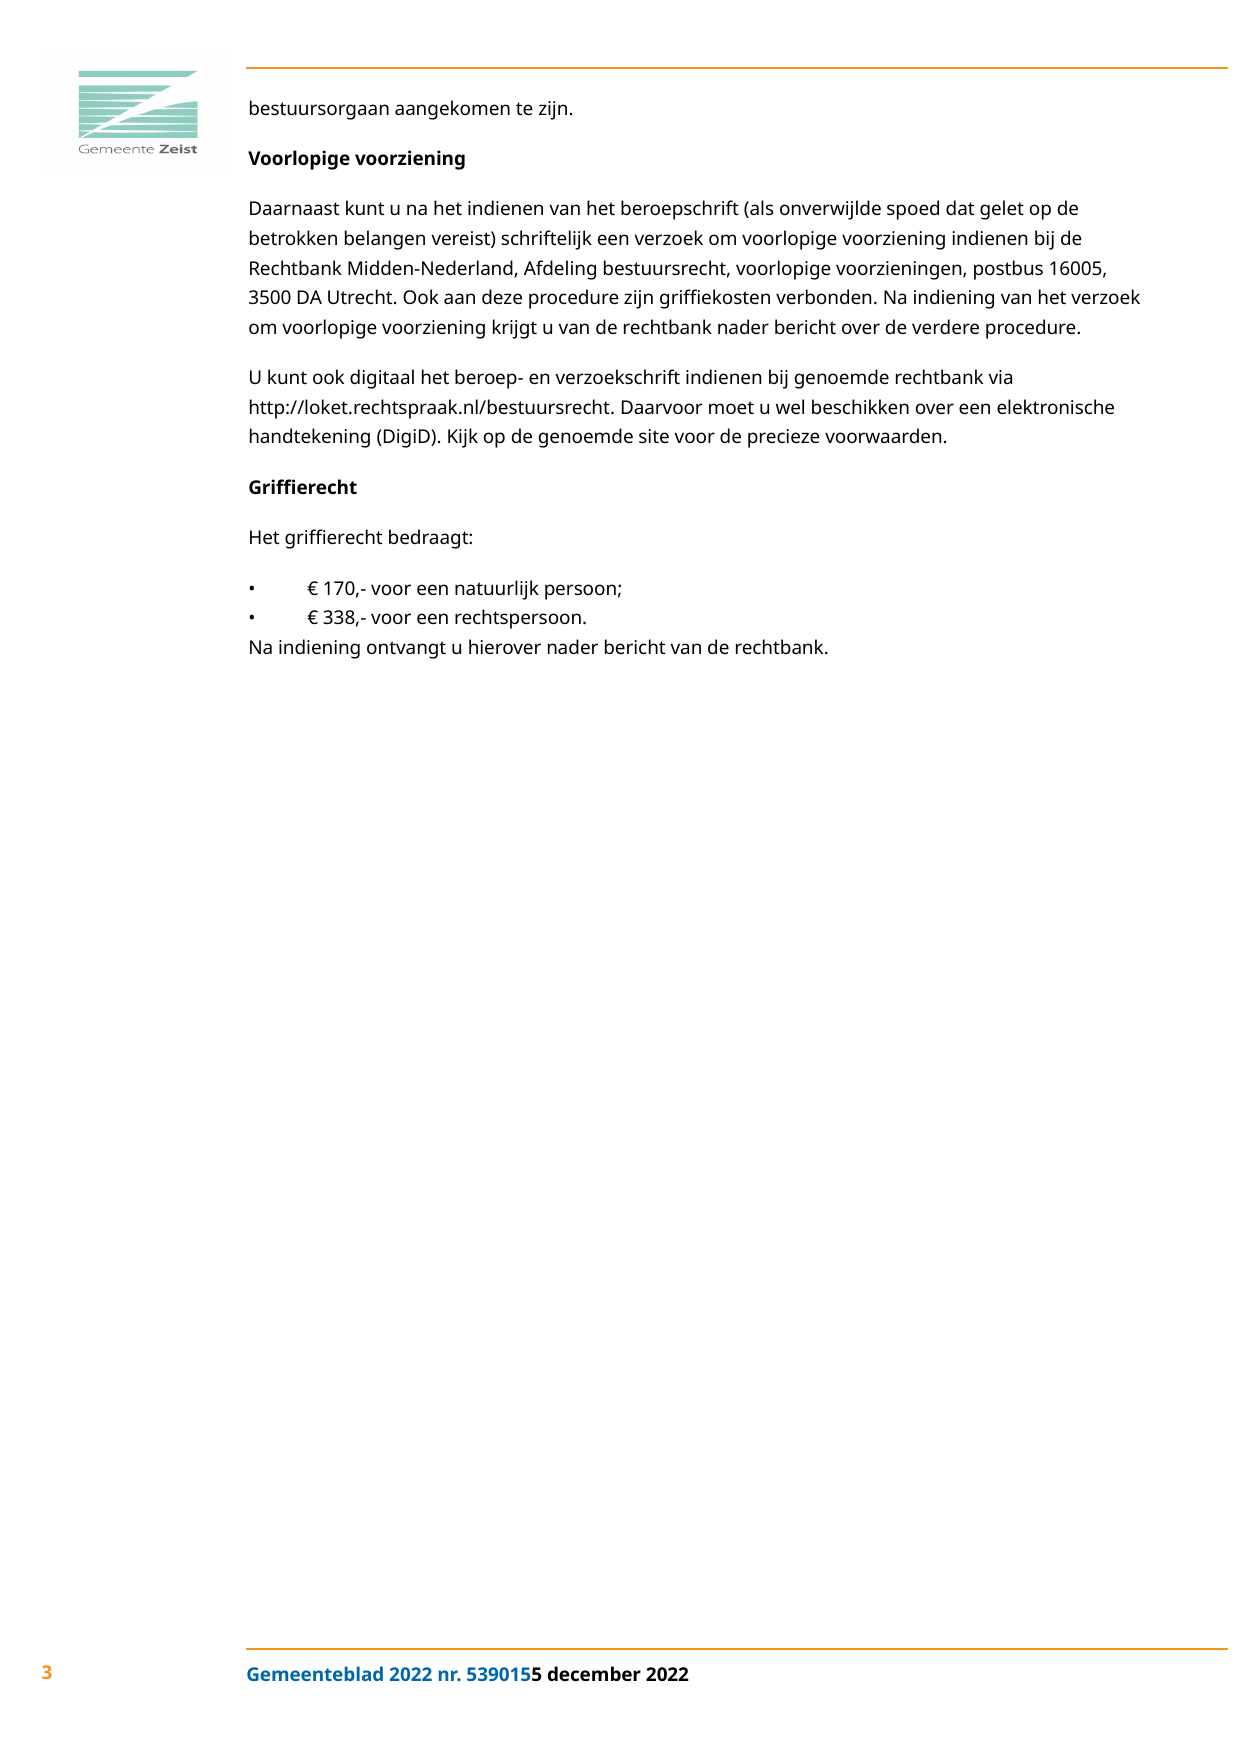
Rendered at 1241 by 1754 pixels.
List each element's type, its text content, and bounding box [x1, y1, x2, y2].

text bestuursorgaan aangekomen te zijn. [248, 95, 1152, 121]
text Na indiening ontvangt u hierover nader bericht van de rechtbank. [248, 634, 1152, 660]
text Griffierecht [248, 474, 1152, 500]
text Voorlopige voorziening [248, 145, 1152, 171]
list € 170,- voor een natuurlijk persoon; [248, 575, 1152, 601]
picture [41, 47, 231, 172]
text Het griffierecht bedraagt: [248, 524, 1152, 550]
list € 338,- voor een rechtspersoon. [248, 604, 1152, 630]
text U kunt ook digitaal het beroep- en verzoekschrift indienen bij genoemde rechtbank via http://loket.rechtspraak.nl/bestuursrecht. Daarvoor moet u wel beschikken over een elektronische handtekening (DigiD). Kijk op de genoemde site voor de precieze voorwaarden. [248, 364, 1152, 449]
text Daarnaast kunt u na het indienen van het beroepschrift (als onverwijlde spoed dat gelet op de betrokken belangen vereist) schriftelijk een verzoek om voorlopige voorziening indienen bij de Rechtbank Midden-Nederland, Afdeling bestuursrecht, voorlopige voorzieningen, postbus 16005, 3500 DA Utrecht. Ook aan deze procedure zijn griffiekosten verbonden. Na indiening van het verzoek om voorlopige voorziening krijgt u van de rechtbank nader bericht over de verdere procedure. [248, 196, 1152, 340]
